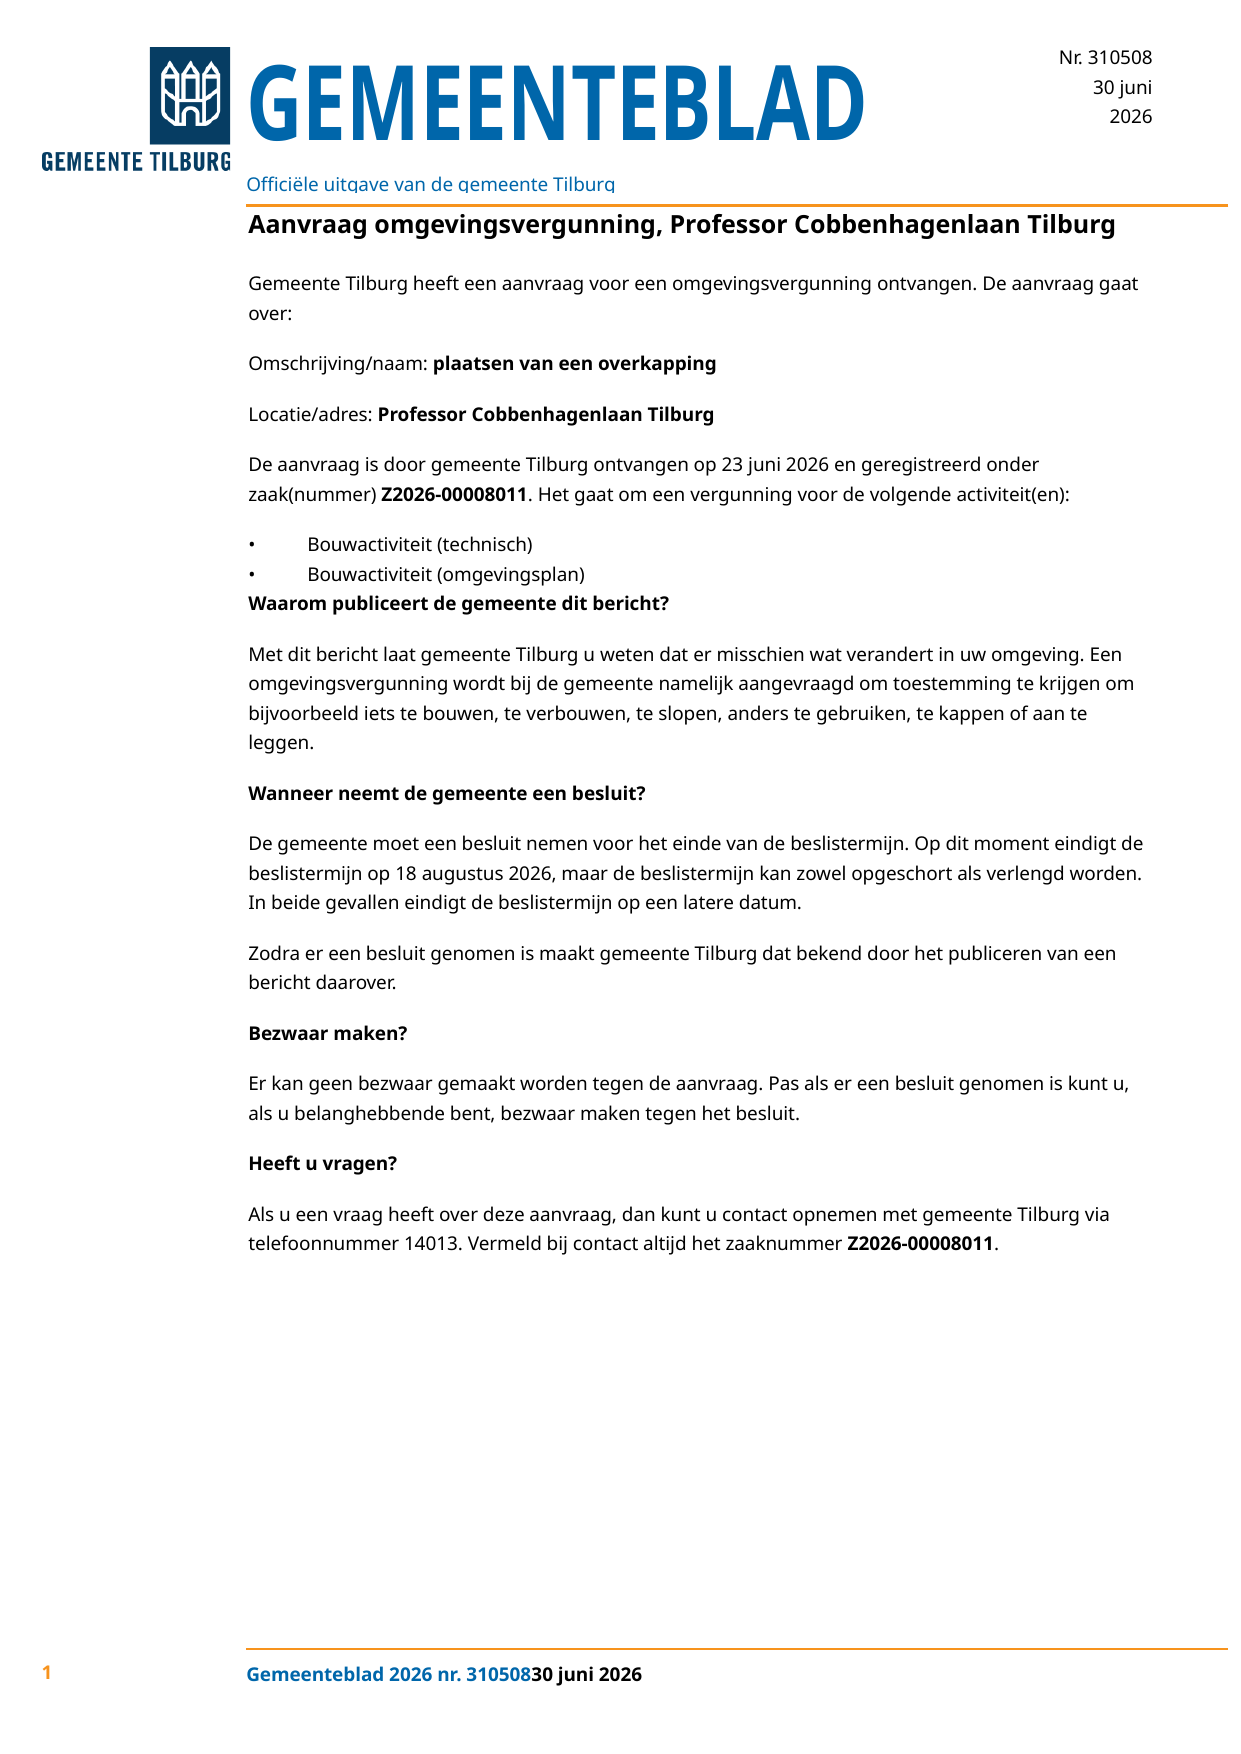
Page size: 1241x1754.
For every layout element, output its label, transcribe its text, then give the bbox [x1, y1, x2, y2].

text Heeft u vragen? [248, 1150, 1152, 1176]
text Wanneer neemt de gemeente een besluit? [248, 780, 1152, 806]
list Bouwactiviteit (omgevingsplan) [248, 561, 1152, 586]
text De aanvraag is door gemeente Tilburg ontvangen op 23 juni 2026 en geregistreerd onder zaak(nummer) Z2026-00008011. Het gaat om een vergunning voor de volgende activiteit(en): [248, 451, 1152, 506]
text Er kan geen bezwaar gemaakt worden tegen de aanvraag. Pas als er een besluit genomen is kunt u, als u belanghebbende bent, bezwaar maken tegen het besluit. [248, 1070, 1152, 1126]
text Bezwaar maken? [248, 1020, 1152, 1046]
text Waarom publiceert de gemeente dit bericht? [248, 590, 1152, 616]
text Locatie/adres: Professor Cobbenhagenlaan Tilburg [248, 401, 1152, 426]
text Met dit bericht laat gemeente Tilburg u weten dat er misschien wat verandert in uw omgeving. Een omgevingsvergunning wordt bij de gemeente namelijk aangevraagd om toestemming te krijgen om bijvoorbeeld iets te bouwen, te verbouwen, te slopen, anders te gebruiken, te kappen of aan te leggen. [248, 641, 1152, 755]
text Gemeente Tilburg heeft een aanvraag voor een omgevingsvergunning ontvangen. De aanvraag gaat over: [248, 270, 1152, 326]
text Aanvraag omgevingsvergunning, Professor Cobbenhagenlaan Tilburg [248, 207, 1152, 241]
text De gemeente moet een besluit nemen voor het einde van de beslistermijn. Op dit moment eindigt de beslistermijn op 18 augustus 2026, maar de beslistermijn kan zowel opgeschort als verlengd worden. In beide gevallen eindigt de beslistermijn op een latere datum. [248, 830, 1152, 915]
picture [41, 47, 231, 172]
text Omschrijving/naam: plaatsen van een overkapping [248, 350, 1152, 376]
text Zodra er een besluit genomen is maakt gemeente Tilburg dat bekend door het publiceren van een bericht daarover. [248, 940, 1152, 995]
list Bouwactiviteit (technisch) [248, 531, 1152, 557]
text Als u een vraag heeft over deze aanvraag, dan kunt u contact opnemen met gemeente Tilburg via telefoonnummer 14013. Vermeld bij contact altijd het zaaknummer Z2026-00008011. [248, 1201, 1152, 1256]
